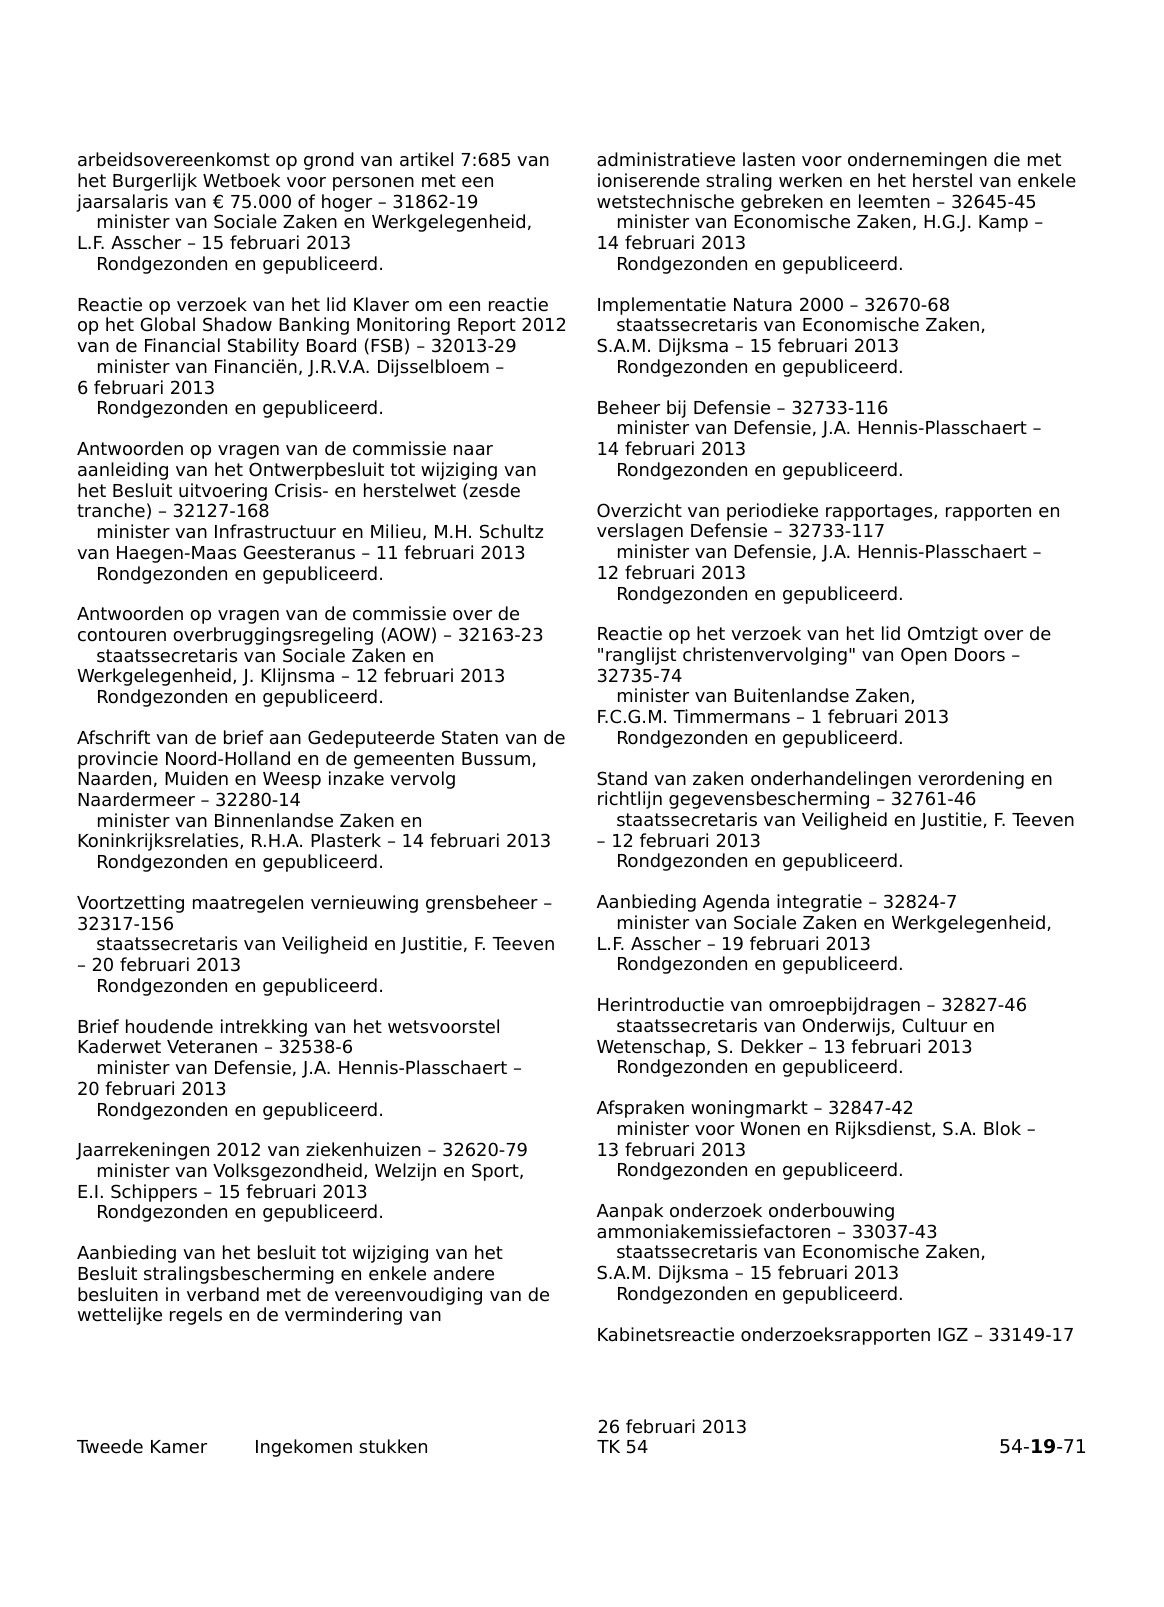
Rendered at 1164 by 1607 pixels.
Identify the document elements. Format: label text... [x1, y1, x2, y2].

text Rondgezonden en gepubliceerd. [77, 563, 567, 584]
text staatssecretaris van Economische Zaken, S.A.M. Dijksma – 15 februari 2013 [596, 315, 1087, 357]
text Rondgezonden en gepubliceerd. [77, 852, 567, 873]
text Rondgezonden en gepubliceerd. [77, 398, 567, 419]
text Reactie op het verzoek van het lid Omtzigt over de "ranglijst christenvervolging" van Open Doors – 32735-74 [596, 624, 1087, 686]
text Rondgezonden en gepubliceerd. [77, 976, 567, 996]
text staatssecretaris van Onderwijs, Cultuur en Wetenschap, S. Dekker – 13 februari 2013 [596, 1016, 1087, 1057]
text minister van Volksgezondheid, Welzijn en Sport, E.I. Schippers – 15 februari 2013 [77, 1161, 567, 1202]
text Rondgezonden en gepubliceerd. [77, 1099, 567, 1120]
text minister van Defensie, J.A. Hennis-Plasschaert – 12 februari 2013 [596, 542, 1087, 583]
text administratieve lasten voor ondernemingen die met ioniserende straling werken en het herstel van enkele wetstechnische gebreken en leemten – 32645-45 [596, 150, 1087, 212]
text minister van Binnenlandse Zaken en Koninkrijksrelaties, R.H.A. Plasterk – 14 februari 2013 [77, 811, 567, 852]
text Rondgezonden en gepubliceerd. [77, 1202, 567, 1223]
text Antwoorden op vragen van de commissie over de contouren overbruggingsregeling (AOW) – 32163-23 [77, 604, 567, 646]
text Kabinetsreactie onderzoeksrapporten IGZ – 33149-17 [596, 1324, 1087, 1345]
text Rondgezonden en gepubliceerd. [596, 357, 1087, 377]
text minister van Infrastructuur en Milieu, M.H. Schultz van Haegen-Maas Geesteranus – 11 februari 2013 [77, 522, 567, 563]
text Brief houdende intrekking van het wetsvoorstel Kaderwet Veteranen – 32538-6 [77, 1016, 567, 1058]
text minister voor Wonen en Rijksdienst, S.A. Blok – 13 februari 2013 [596, 1119, 1087, 1160]
text Rondgezonden en gepubliceerd. [596, 851, 1087, 872]
text Rondgezonden en gepubliceerd. [77, 254, 567, 274]
text minister van Financiën, J.R.V.A. Dijsselbloem – 6 februari 2013 [77, 357, 567, 398]
text Overzicht van periodieke rapportages, rapporten en verslagen Defensie – 32733-117 [596, 500, 1087, 542]
text arbeidsovereenkomst op grond van artikel 7:685 van het Burgerlijk Wetboek voor personen met een jaarsalaris van € 75.000 of hoger – 31862-19 [77, 150, 567, 212]
text staatssecretaris van Veiligheid en Justitie, F. Teeven – 20 februari 2013 [77, 934, 567, 976]
text Antwoorden op vragen van de commissie naar aanleiding van het Ontwerpbesluit tot wijziging van het Besluit uitvoering Crisis- en herstelwet (zesde tranche) – 32127-168 [77, 439, 567, 522]
text staatssecretaris van Sociale Zaken en Werkgelegenheid, J. Klijnsma – 12 februari 2013 [77, 646, 567, 687]
text Voortzetting maatregelen vernieuwing grensbeheer – 32317-156 [77, 893, 567, 934]
text Rondgezonden en gepubliceerd. [596, 1057, 1087, 1078]
text Herintroductie van omroepbijdragen – 32827-46 [596, 995, 1087, 1016]
text Rondgezonden en gepubliceerd. [596, 460, 1087, 480]
text Afschrift van de brief aan Gedeputeerde Staten van de provincie Noord-Holland en de gemeenten Bussum, Naarden, Muiden en Weesp inzake vervolg Naardermeer – 32280-14 [77, 728, 567, 811]
text Implementatie Natura 2000 – 32670-68 [596, 294, 1087, 315]
text Rondgezonden en gepubliceerd. [596, 954, 1087, 975]
text Afspraken woningmarkt – 32847-42 [596, 1098, 1087, 1119]
text Jaarrekeningen 2012 van ziekenhuizen – 32620-79 [77, 1140, 567, 1161]
text minister van Defensie, J.A. Hennis-Plasschaert – 14 februari 2013 [596, 418, 1087, 460]
text Aanpak onderzoek onderbouwing ammoniakemissiefactoren – 33037-43 [596, 1201, 1087, 1242]
text Rondgezonden en gepubliceerd. [596, 1284, 1087, 1304]
text minister van Buitenlandse Zaken, F.C.G.M. Timmermans – 1 februari 2013 [596, 686, 1087, 728]
text minister van Defensie, J.A. Hennis-Plasschaert – 20 februari 2013 [77, 1058, 567, 1099]
text Beheer bij Defensie – 32733-116 [596, 397, 1087, 418]
text Aanbieding Agenda integratie – 32824-7 [596, 892, 1087, 913]
text Rondgezonden en gepubliceerd. [596, 583, 1087, 604]
text Rondgezonden en gepubliceerd. [596, 728, 1087, 748]
text staatssecretaris van Veiligheid en Justitie, F. Teeven – 12 februari 2013 [596, 810, 1087, 851]
text minister van Economische Zaken, H.G.J. Kamp – 14 februari 2013 [596, 212, 1087, 254]
text minister van Sociale Zaken en Werkgelegenheid, L.F. Asscher – 15 februari 2013 [77, 212, 567, 254]
text Reactie op verzoek van het lid Klaver om een reactie op het Global Shadow Banking Monitoring Report 2012 van de Financial Stability Board (FSB) – 32013-29 [77, 294, 567, 357]
text Rondgezonden en gepubliceerd. [596, 1160, 1087, 1181]
text Rondgezonden en gepubliceerd. [77, 687, 567, 708]
text Rondgezonden en gepubliceerd. [596, 254, 1087, 274]
text staatssecretaris van Economische Zaken, S.A.M. Dijksma – 15 februari 2013 [596, 1242, 1087, 1284]
text minister van Sociale Zaken en Werkgelegenheid, L.F. Asscher – 19 februari 2013 [596, 913, 1087, 954]
text Stand van zaken onderhandelingen verordening en richtlijn gegevensbescherming – 32761-46 [596, 768, 1087, 810]
text Aanbieding van het besluit tot wijziging van het Besluit stralingsbescherming en enkele andere besluiten in verband met de vereenvoudiging van de wettelijke regels en de vermindering van [77, 1243, 567, 1326]
